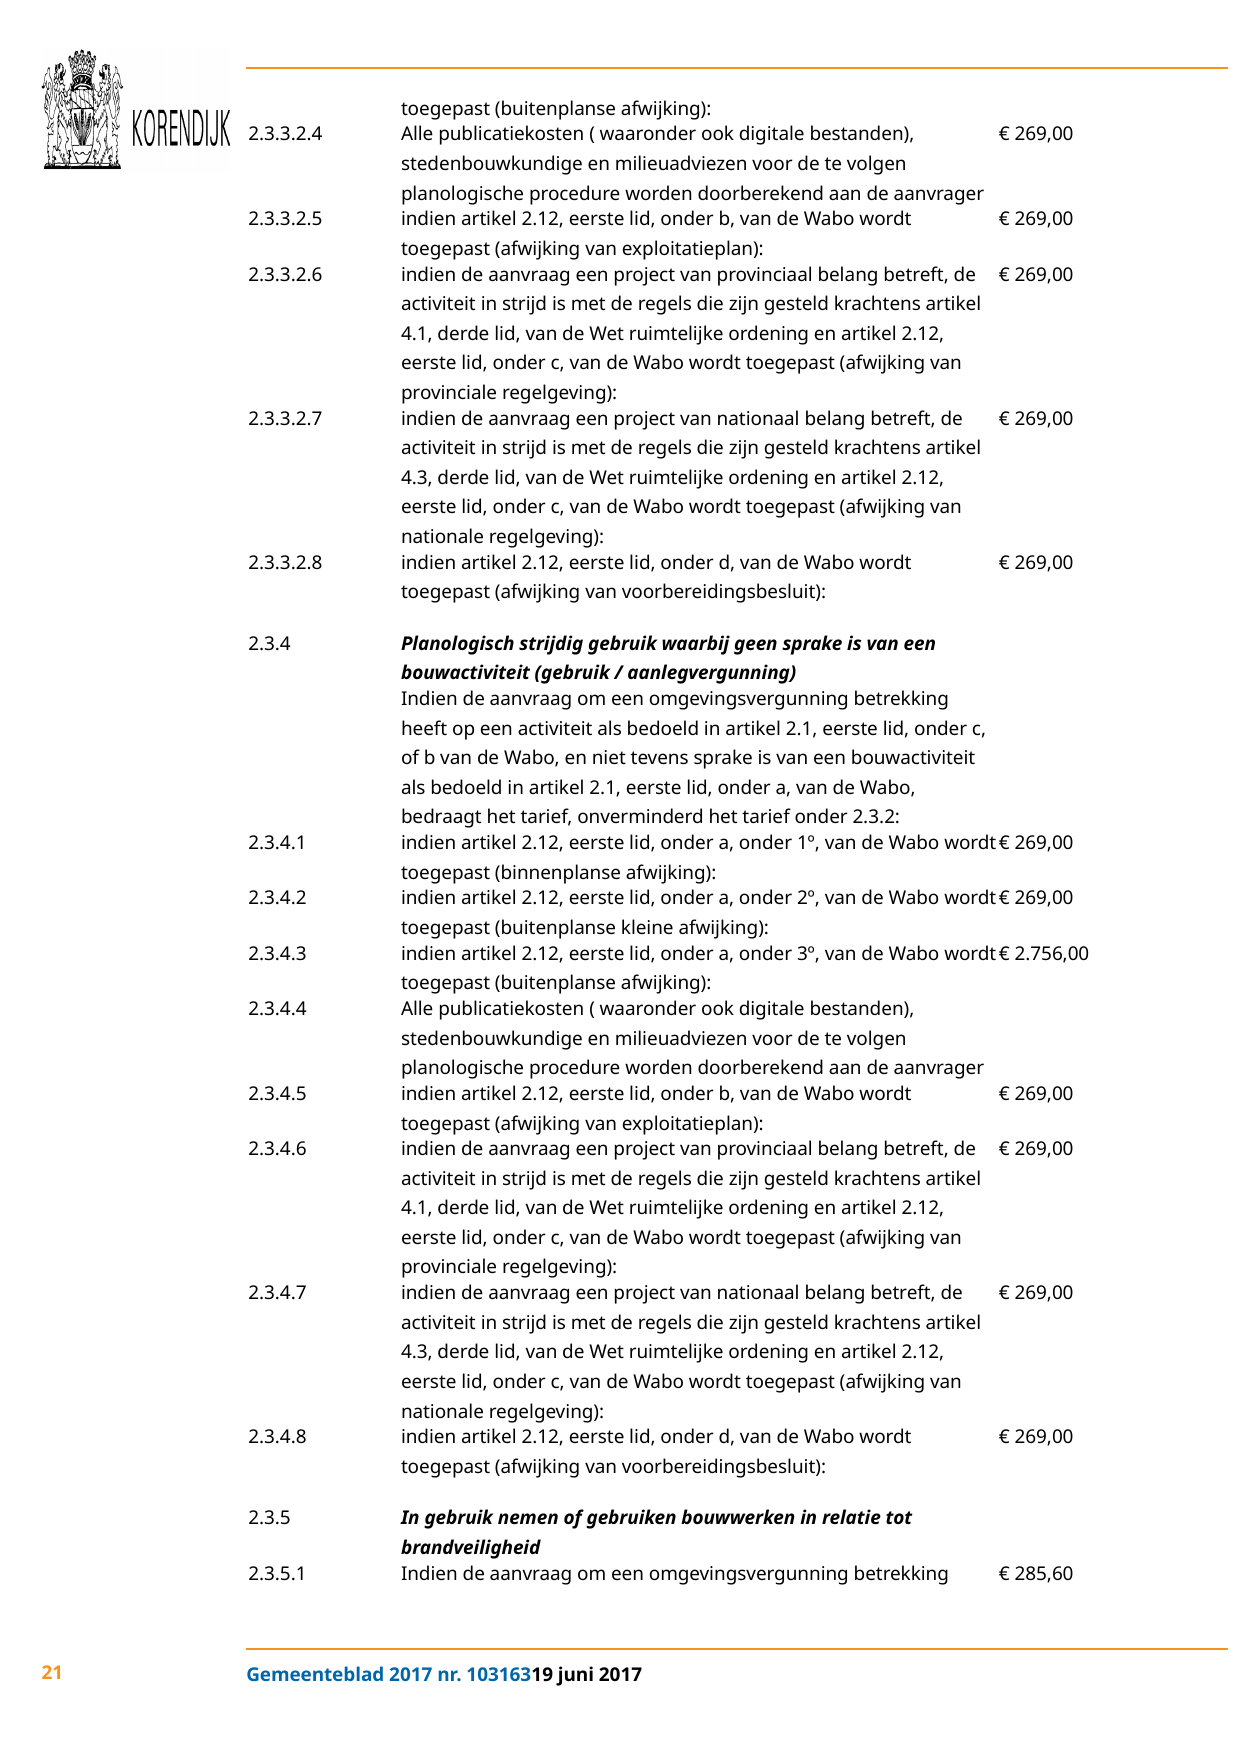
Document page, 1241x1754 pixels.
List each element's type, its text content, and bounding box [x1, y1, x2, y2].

table_cell 2.3.4 [248, 630, 401, 685]
table_cell € 2.756,00 [999, 940, 1152, 995]
table_cell [999, 95, 1152, 121]
table_cell [999, 604, 1152, 630]
table_cell In gebruik nemen of gebruiken bouwwerken in relatie tot brandveiligheid [401, 1505, 999, 1560]
table_cell 2.3.4.1 [248, 829, 401, 884]
table_cell indien artikel 2.12, eerste lid, onder a, onder 2º, van de Wabo wordt toegepast (buitenplanse kleine afwijking): [401, 885, 999, 940]
table_cell [248, 685, 401, 829]
table_cell [999, 995, 1152, 1080]
table_cell 2.3.4.7 [248, 1280, 401, 1423]
table_cell indien artikel 2.12, eerste lid, onder b, van de Wabo wordt toegepast (afwijking van exploitatieplan): [401, 1080, 999, 1135]
table_cell indien artikel 2.12, eerste lid, onder b, van de Wabo wordt toegepast (afwijking van exploitatieplan): [401, 205, 999, 261]
table_cell indien artikel 2.12, eerste lid, onder a, onder 1º, van de Wabo wordt toegepast (binnenplanse afwijking): [401, 829, 999, 884]
table_cell € 269,00 [999, 1135, 1152, 1279]
table_cell indien artikel 2.12, eerste lid, onder d, van de Wabo wordt toegepast (afwijking van voorbereidingsbesluit): [401, 1424, 999, 1479]
table_cell indien de aanvraag een project van nationaal belang betreft, de activiteit in strijd is met de regels die zijn gesteld krachtens artikel 4.3, derde lid, van de Wet ruimtelijke ordening en artikel 2.12, eerste lid, onder c, van de Wabo wordt toegepast (afwijking van nationale regelgeving): [401, 1280, 999, 1423]
table_cell € 285,60 [999, 1560, 1152, 1586]
table_cell Planologisch strijdig gebruik waarbij geen sprake is van een bouwactiviteit (gebruik / aanlegvergunning) [401, 630, 999, 685]
table_cell indien de aanvraag een project van provinciaal belang betreft, de activiteit in strijd is met de regels die zijn gesteld krachtens artikel 4.1, derde lid, van de Wet ruimtelijke ordening en artikel 2.12, eerste lid, onder c, van de Wabo wordt toegepast (afwijking van provinciale regelgeving): [401, 261, 999, 405]
table_cell indien de aanvraag een project van nationaal belang betreft, de activiteit in strijd is met de regels die zijn gesteld krachtens artikel 4.3, derde lid, van de Wet ruimtelijke ordening en artikel 2.12, eerste lid, onder c, van de Wabo wordt toegepast (afwijking van nationale regelgeving): [401, 405, 999, 549]
table_cell Indien de aanvraag om een omgevingsvergunning betrekking heeft op een activiteit als bedoeld in artikel 2.1, eerste lid, onder c, of b van de Wabo, en niet tevens sprake is van een bouwactiviteit als bedoeld in artikel 2.1, eerste lid, onder a, van de Wabo, bedraagt het tarief, onverminderd het tarief onder 2.3.2: [401, 685, 999, 829]
table_cell [248, 95, 401, 121]
table_cell indien artikel 2.12, eerste lid, onder d, van de Wabo wordt toegepast (afwijking van voorbereidingsbesluit): [401, 549, 999, 604]
table_cell 2.3.5.1 [248, 1560, 401, 1586]
table_cell 2.3.4.4 [248, 995, 401, 1080]
table_cell € 269,00 [999, 829, 1152, 884]
table_cell indien de aanvraag een project van provinciaal belang betreft, de activiteit in strijd is met de regels die zijn gesteld krachtens artikel 4.1, derde lid, van de Wet ruimtelijke ordening en artikel 2.12, eerste lid, onder c, van de Wabo wordt toegepast (afwijking van provinciale regelgeving): [401, 1135, 999, 1279]
table_cell 2.3.3.2.4 [248, 121, 401, 205]
table_cell [999, 630, 1152, 685]
table_cell [401, 604, 999, 630]
table_cell € 269,00 [999, 549, 1152, 604]
picture [41, 47, 231, 172]
table_cell 2.3.4.3 [248, 940, 401, 995]
table_cell 2.3.4.6 [248, 1135, 401, 1279]
table_cell [248, 604, 401, 630]
table_cell € 269,00 [999, 121, 1152, 205]
table_cell € 269,00 [999, 1080, 1152, 1135]
table_cell € 269,00 [999, 1424, 1152, 1479]
table_cell € 269,00 [999, 261, 1152, 405]
table_cell Alle publicatiekosten ( waaronder ook digitale bestanden), stedenbouwkundige en milieuadviezen voor de te volgen planologische procedure worden doorberekend aan de aanvrager [401, 121, 999, 205]
table_cell Alle publicatiekosten ( waaronder ook digitale bestanden), stedenbouwkundige en milieuadviezen voor de te volgen planologische procedure worden doorberekend aan de aanvrager [401, 995, 999, 1080]
table_cell 2.3.3.2.5 [248, 205, 401, 261]
table_cell 2.3.4.5 [248, 1080, 401, 1135]
table_cell € 269,00 [999, 405, 1152, 549]
table_cell indien artikel 2.12, eerste lid, onder a, onder 3º, van de Wabo wordt toegepast (buitenplanse afwijking): [401, 940, 999, 995]
table_cell [248, 1479, 401, 1504]
table_cell 2.3.4.8 [248, 1424, 401, 1479]
table_cell Indien de aanvraag om een omgevingsvergunning betrekking [401, 1560, 999, 1586]
table_cell 2.3.4.2 [248, 885, 401, 940]
table_cell 2.3.3.2.7 [248, 405, 401, 549]
table_cell toegepast (buitenplanse afwijking): [401, 95, 999, 121]
table_cell 2.3.3.2.8 [248, 549, 401, 604]
table_cell € 269,00 [999, 885, 1152, 940]
table_cell 2.3.3.2.6 [248, 261, 401, 405]
table_cell [999, 685, 1152, 829]
table_cell [999, 1479, 1152, 1504]
table_cell 2.3.5 [248, 1505, 401, 1560]
table_cell [999, 1505, 1152, 1560]
table_cell € 269,00 [999, 205, 1152, 261]
table_cell [401, 1479, 999, 1504]
table_cell € 269,00 [999, 1280, 1152, 1423]
